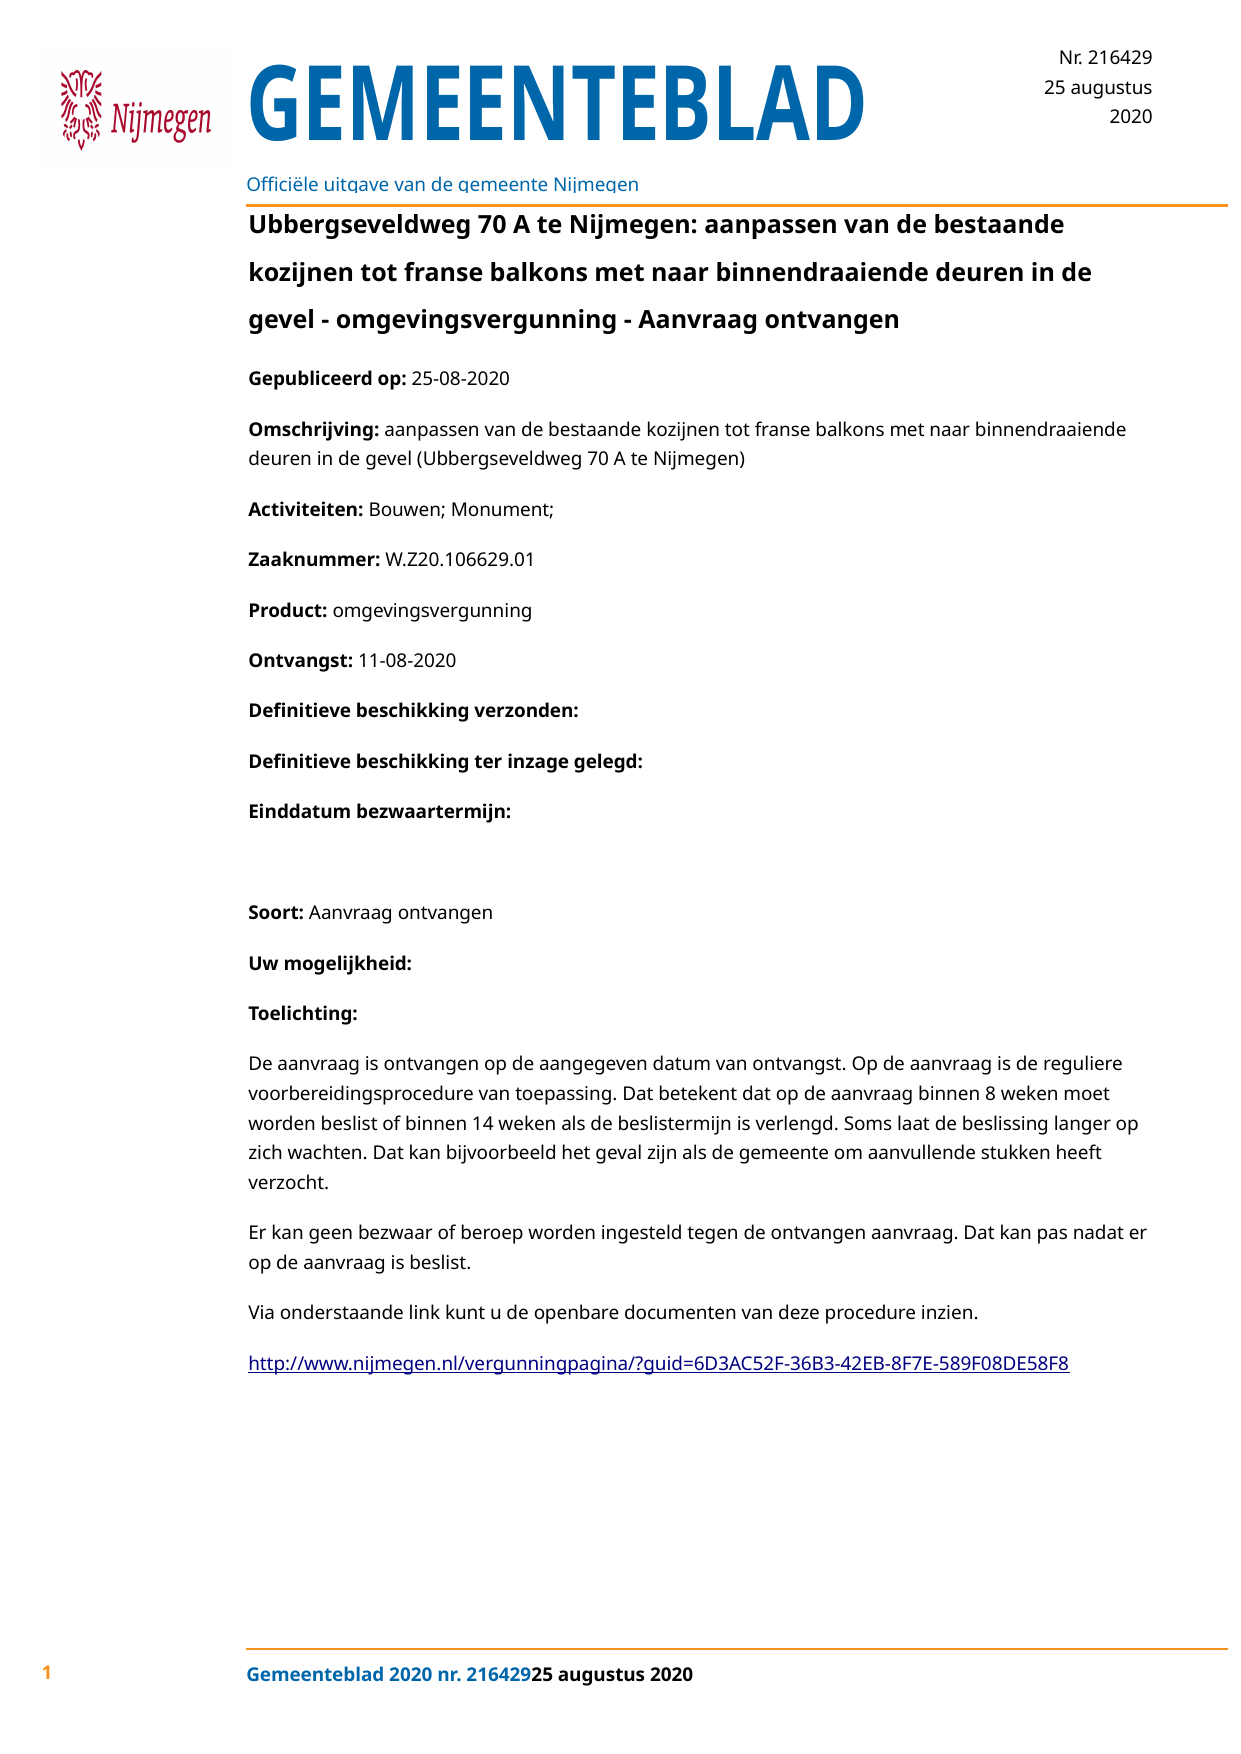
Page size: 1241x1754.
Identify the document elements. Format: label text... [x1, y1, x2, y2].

text http://www.nijmegen.nl/vergunningpagina/?guid=6D3AC52F-36B3-42EB-8F7E-589F08DE58F8 [248, 1350, 1152, 1375]
text Omschrijving: aanpassen van de bestaande kozijnen tot franse balkons met naar binnendraaiende deuren in de gevel (Ubbergseveldweg 70 A te Nijmegen) [248, 416, 1152, 471]
text Definitieve beschikking verzonden: [248, 698, 1152, 723]
text Er kan geen bezwaar of beroep worden ingesteld tegen de ontvangen aanvraag. Dat kan pas nadat er op de aanvraag is beslist. [248, 1219, 1152, 1274]
text Activiteiten: Bouwen; Monument; [248, 496, 1152, 522]
text Toelichting: [248, 1000, 1152, 1026]
text De aanvraag is ontvangen op de aangegeven datum van ontvangst. Op de aanvraag is de reguliere voorbereidingsprocedure van toepassing. Dat betekent dat op de aanvraag binnen 8 weken moet worden beslist of binnen 14 weken als de beslistermijn is verlengd. Soms laat de beslissing langer op zich wachten. Dat kan bijvoorbeeld het geval zijn als de gemeente om aanvullende stukken heeft verzocht. [248, 1051, 1152, 1194]
text Product: omgevingsvergunning [248, 597, 1152, 622]
text Gepubliceerd op: 25-08-2020 [248, 366, 1152, 391]
text Einddatum bezwaartermijn: [248, 798, 1152, 824]
text Ubbergseveldweg 70 A te Nijmegen: aanpassen van de bestaande kozijnen tot franse balkons met naar binnendraaiende deuren in de gevel - omgevingsvergunning - Aanvraag ontvangen [248, 207, 1152, 336]
text Zaaknummer: W.Z20.106629.01 [248, 546, 1152, 572]
text Uw mogelijkheid: [248, 950, 1152, 975]
text Via onderstaande link kunt u de openbare documenten van deze procedure inzien. [248, 1299, 1152, 1325]
picture [41, 47, 231, 172]
text Definitieve beschikking ter inzage gelegd: [248, 748, 1152, 774]
text Ontvangst: 11-08-2020 [248, 647, 1152, 673]
text Soort: Aanvraag ontvangen [248, 899, 1152, 925]
